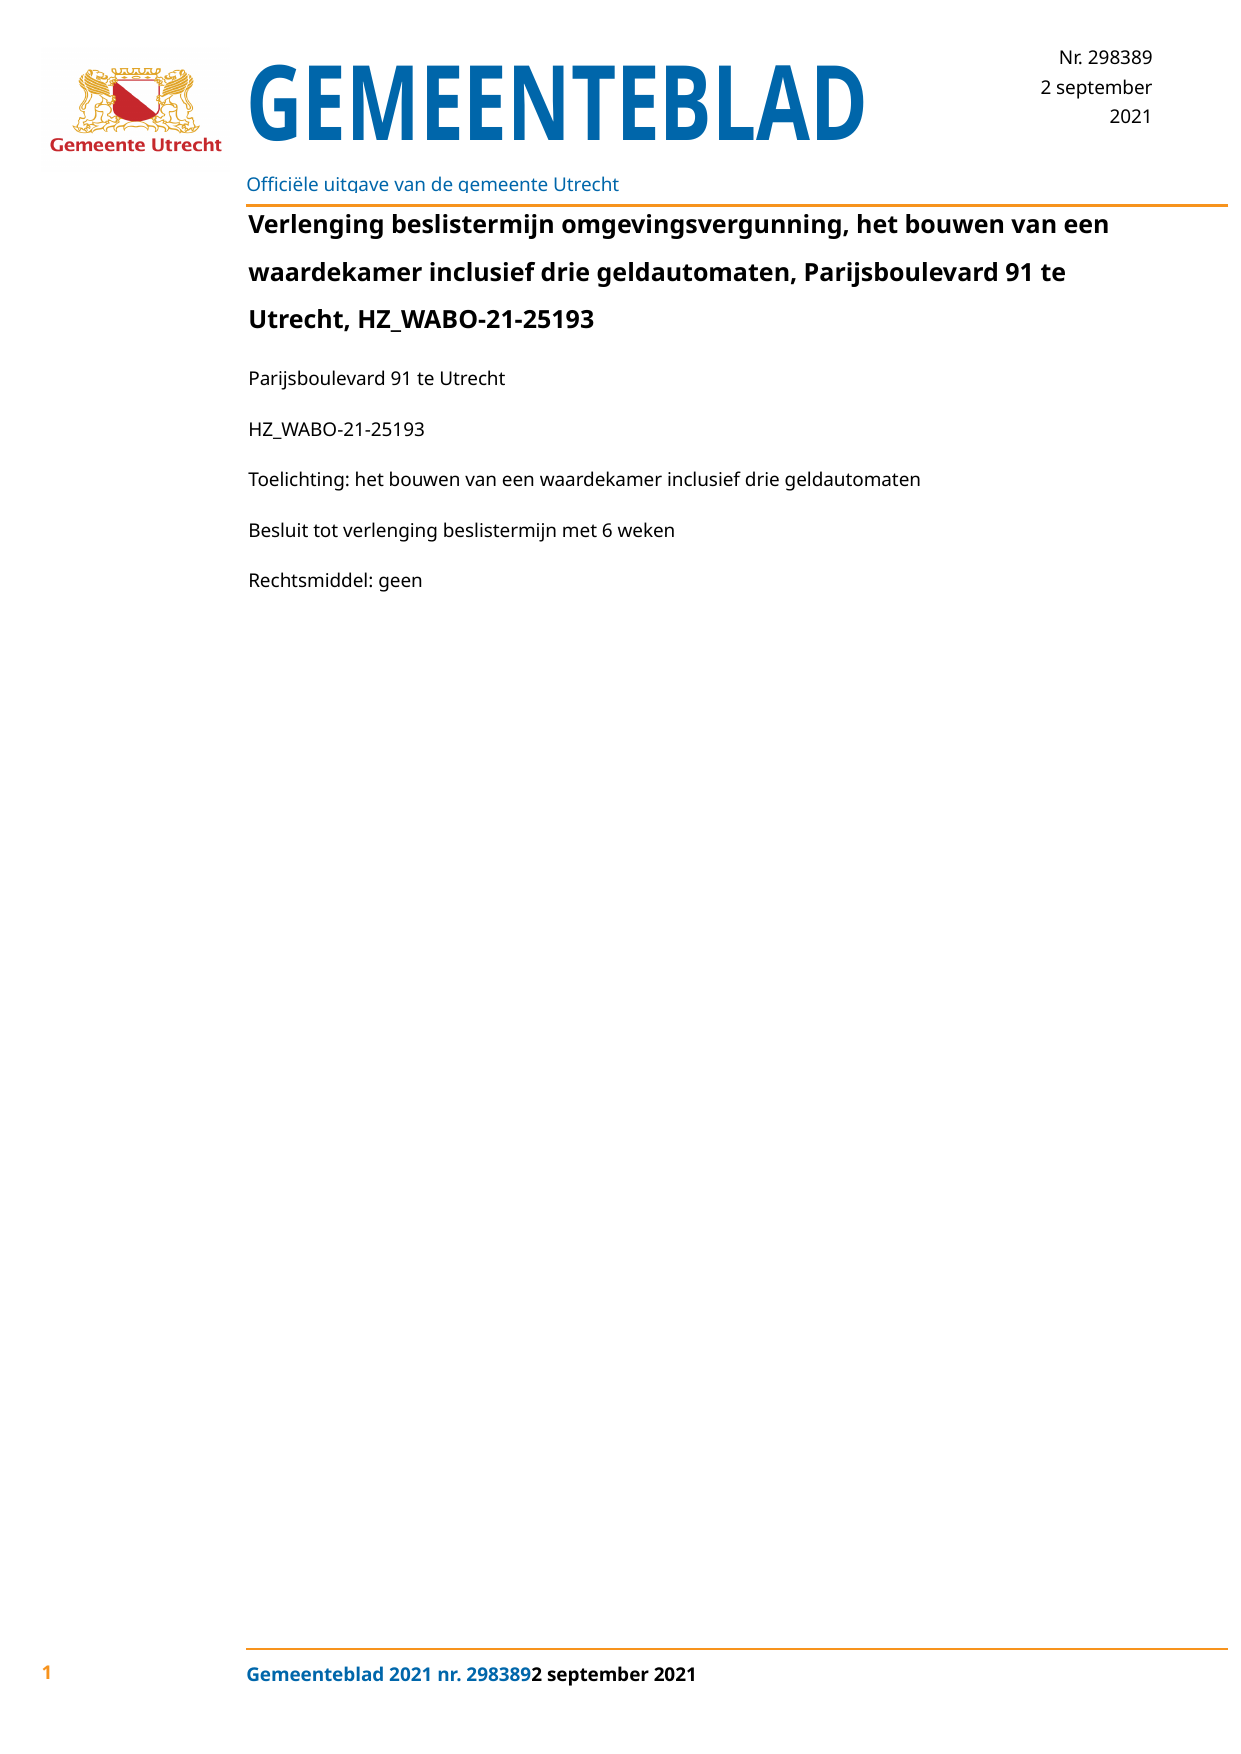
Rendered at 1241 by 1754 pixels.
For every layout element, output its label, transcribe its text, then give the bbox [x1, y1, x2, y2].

text Besluit tot verlenging beslistermijn met 6 weken [248, 517, 1152, 542]
picture [41, 47, 231, 172]
text Rechtsmiddel: geen [248, 567, 1152, 593]
text Parijsboulevard 91 te Utrecht [248, 366, 1152, 391]
text Toelichting: het bouwen van een waardekamer inclusief drie geldautomaten [248, 466, 1152, 492]
text Verlenging beslistermijn omgevingsvergunning, het bouwen van een waardekamer inclusief drie geldautomaten, Parijsboulevard 91 te Utrecht, HZ_WABO-21-25193 [248, 207, 1152, 336]
text HZ_WABO-21-25193 [248, 416, 1152, 442]
